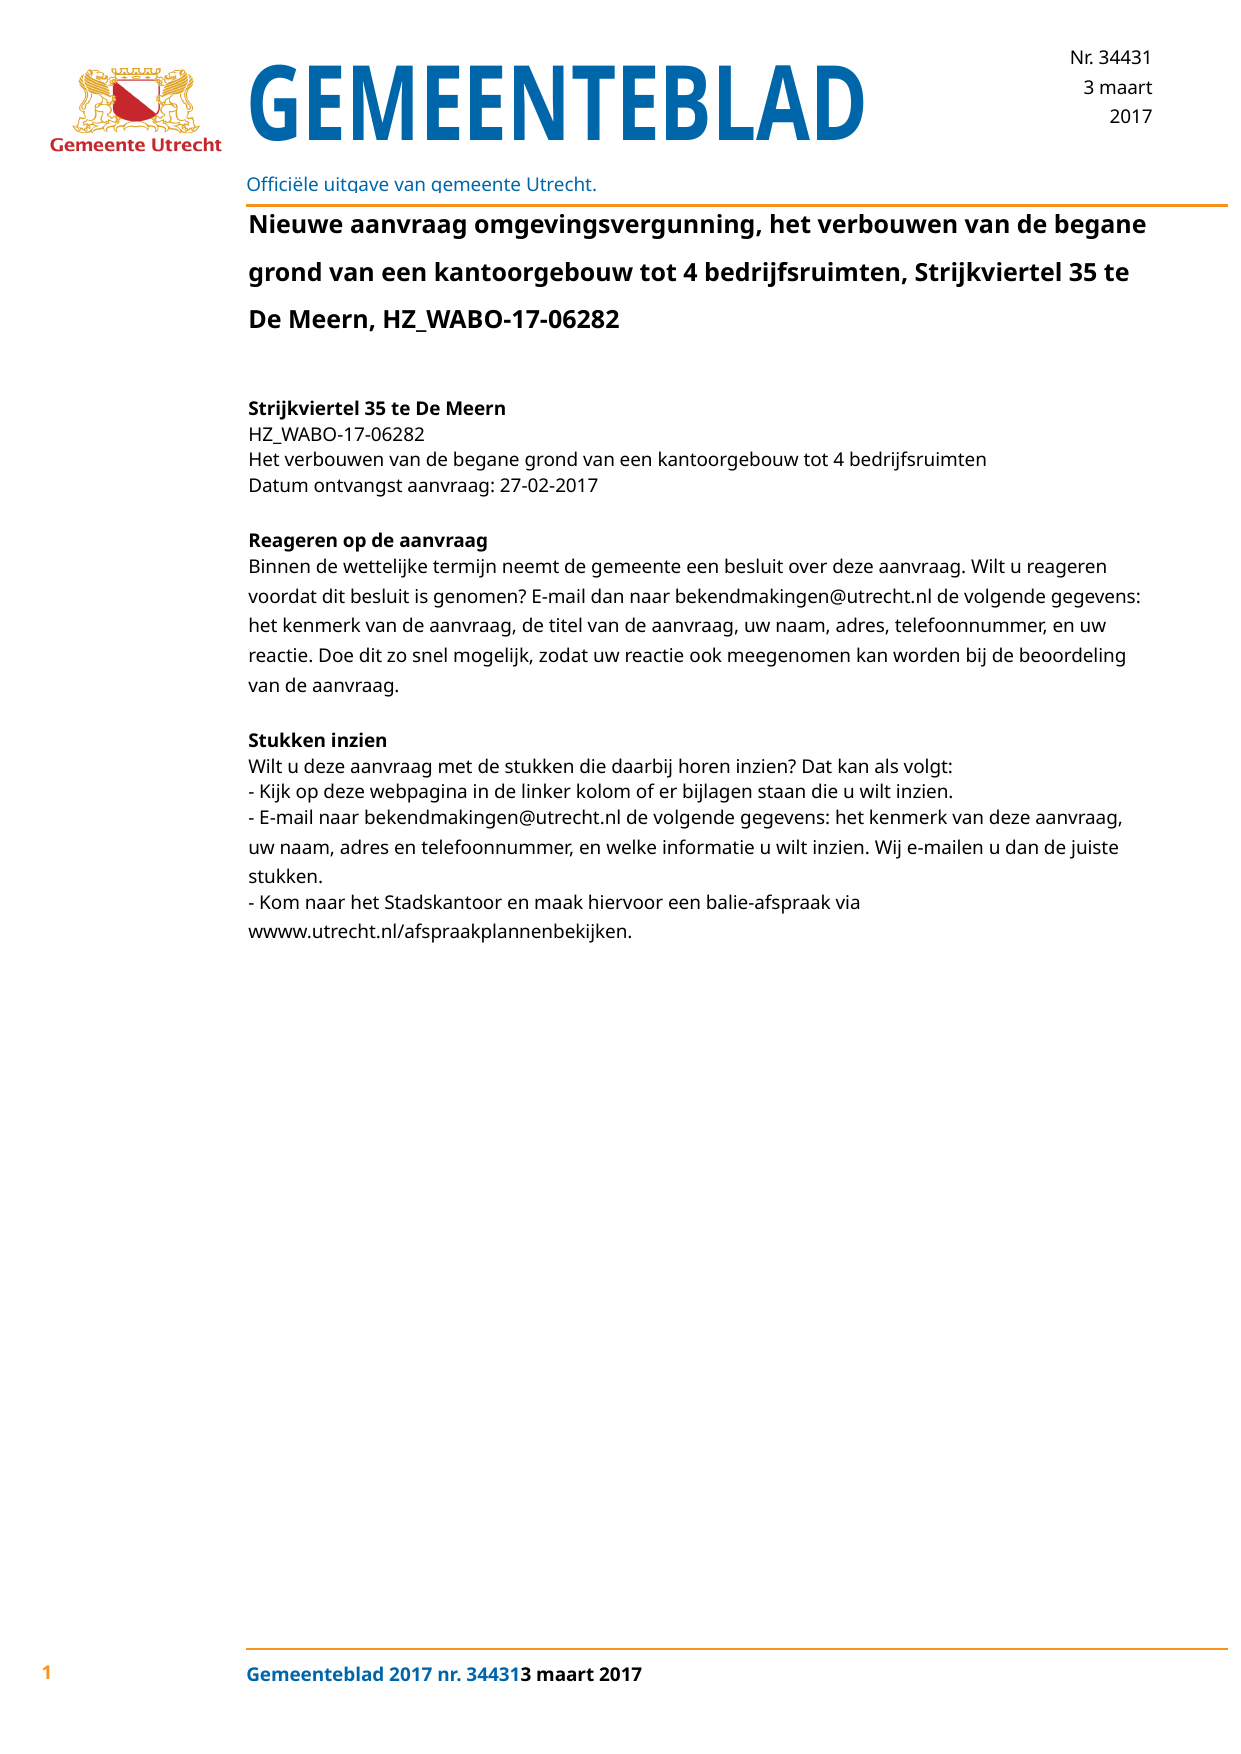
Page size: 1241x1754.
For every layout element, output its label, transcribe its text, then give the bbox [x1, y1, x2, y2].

table_cell - Kijk op deze webpagina in de linker kolom of er bijlagen staan die u wilt inzien. [248, 779, 1152, 804]
table_cell Datum ontvangst aanvraag: 27-02-2017 [248, 473, 1152, 528]
table_cell HZ_WABO-17-06282 [248, 421, 1152, 447]
text Nieuwe aanvraag omgevingsvergunning, het verbouwen van de begane grond van een kantoorgebouw tot 4 bedrijfsruimten, Strijkviertel 35 te De Meern, HZ_WABO-17-06282 [248, 207, 1152, 336]
table_header Strijkviertel 35 te De Meern [248, 395, 1152, 421]
table_cell Binnen de wettelijke termijn neemt de gemeente een besluit over deze aanvraag. Wilt u reageren voordat dit besluit is genomen? E-mail dan naar bekendmakingen@utrecht.nl de volgende gegevens: het kenmerk van de aanvraag, de titel van de aanvraag, uw naam, adres, telefoonnummer, en uw reactie. Doe dit zo snel mogelijk, zodat uw reactie ook meegenomen kan worden bij de beoordeling van de aanvraag. [248, 554, 1152, 727]
table_cell - Kom naar het Stadskantoor en maak hiervoor een balie-afspraak via wwww.utrecht.nl/afspraakplannenbekijken. [248, 889, 1152, 944]
table_cell Het verbouwen van de begane grond van een kantoorgebouw tot 4 bedrijfsruimten [248, 447, 1152, 472]
table_cell Stukken inzien [248, 727, 1152, 753]
table_cell Reageren op de aanvraag [248, 528, 1152, 553]
table_cell - E-mail naar bekendmakingen@utrecht.nl de volgende gegevens: het kenmerk van deze aanvraag, uw naam, adres en telefoonnummer, en welke informatie u wilt inzien. Wij e-mailen u dan de juiste stukken. [248, 804, 1152, 889]
picture [41, 47, 231, 172]
table_cell Wilt u deze aanvraag met de stukken die daarbij horen inzien? Dat kan als volgt: [248, 753, 1152, 778]
